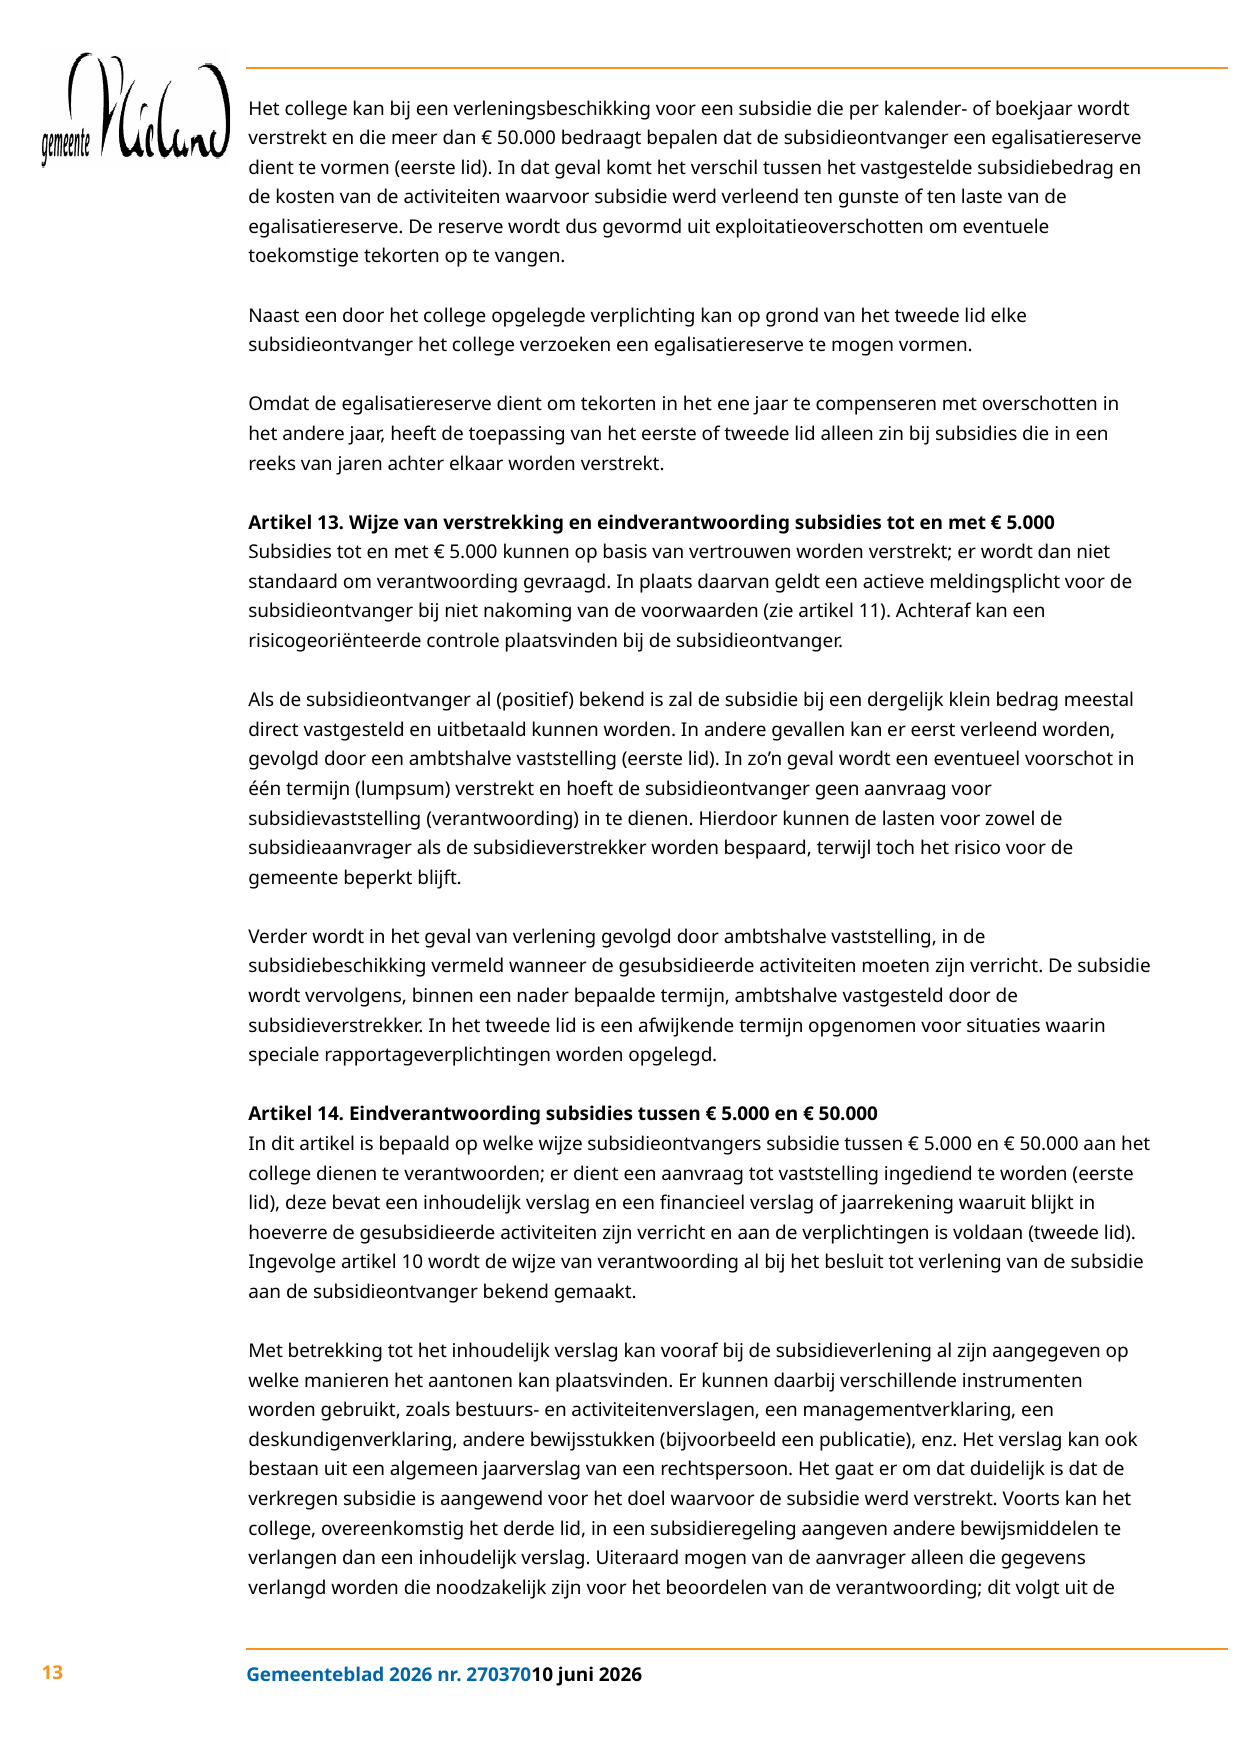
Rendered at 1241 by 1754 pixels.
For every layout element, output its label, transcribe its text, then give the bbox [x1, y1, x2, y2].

text Met betrekking tot het inhoudelijk verslag kan vooraf bij de subsidieverlening al zijn aangegeven op welke manieren het aantonen kan plaatsvinden. Er kunnen daarbij verschillende instrumenten worden gebruikt, zoals bestuurs- en activiteitenverslagen, een managementverklaring, een deskundigenverklaring, andere bewijsstukken (bijvoorbeeld een publicatie), enz. Het verslag kan ook bestaan uit een algemeen jaarverslag van een rechtspersoon. Het gaat er om dat duidelijk is dat de verkregen subsidie is aangewend voor het doel waarvoor de subsidie werd verstrekt. Voorts kan het college, overeenkomstig het derde lid, in een subsidieregeling aangeven andere bewijsmiddelen te verlangen dan een inhoudelijk verslag. Uiteraard mogen van de aanvrager alleen die gegevens verlangd worden die noodzakelijk zijn voor het beoordelen van de verantwoording; dit volgt uit de [248, 1337, 1152, 1600]
text Als de subsidieontvanger al (positief) bekend is zal de subsidie bij een dergelijk klein bedrag meestal direct vastgesteld en uitbetaald kunnen worden. In andere gevallen kan er eerst verleend worden, gevolgd door een ambtshalve vaststelling (eerste lid). In zo’n geval wordt een eventueel voorschot in één termijn (lumpsum) verstrekt en hoeft de subsidieontvanger geen aanvraag voor subsidievaststelling (verantwoording) in te dienen. Hierdoor kunnen de lasten voor zowel de subsidieaanvrager als de subsidieverstrekker worden bespaard, terwijl toch het risico voor de gemeente beperkt blijft. [248, 686, 1152, 890]
text Artikel 14. Eindverantwoording subsidies tussen € 5.000 en € 50.000 [248, 1101, 1152, 1126]
text Omdat de egalisatiereserve dient om tekorten in het ene jaar te compenseren met overschotten in het andere jaar, heeft de toepassing van het eerste of tweede lid alleen zin bij subsidies die in een reeks van jaren achter elkaar worden verstrekt. [248, 391, 1152, 476]
text In dit artikel is bepaald op welke wijze subsidieontvangers subsidie tussen € 5.000 en € 50.000 aan het college dienen te verantwoorden; er dient een aanvraag tot vaststelling ingediend te worden (eerste lid), deze bevat een inhoudelijk verslag en een financieel verslag of jaarrekening waaruit blijkt in hoeverre de gesubsidieerde activiteiten zijn verricht en aan de verplichtingen is voldaan (tweede lid). Ingevolge artikel 10 wordt de wijze van verantwoording al bij het besluit tot verlening van de subsidie aan de subsidieontvanger bekend gemaakt. [248, 1130, 1152, 1304]
text Het college kan bij een verleningsbeschikking voor een subsidie die per kalender- of boekjaar wordt verstrekt en die meer dan € 50.000 bedraagt bepalen dat de subsidieontvanger een egalisatiereserve dient te vormen (eerste lid). In dat geval komt het verschil tussen het vastgestelde subsidiebedrag en de kosten van de activiteiten waarvoor subsidie werd verleend ten gunste of ten laste van de egalisatiereserve. De reserve wordt dus gevormd uit exploitatieoverschotten om eventuele toekomstige tekorten op te vangen. [248, 95, 1152, 268]
text Verder wordt in het geval van verlening gevolgd door ambtshalve vaststelling, in de subsidiebeschikking vermeld wanneer de gesubsidieerde activiteiten moeten zijn verricht. De subsidie wordt vervolgens, binnen een nader bepaalde termijn, ambtshalve vastgesteld door de subsidieverstrekker. In het tweede lid is een afwijkende termijn opgenomen voor situaties waarin speciale rapportageverplichtingen worden opgelegd. [248, 923, 1152, 1067]
text Naast een door het college opgelegde verplichting kan op grond van het tweede lid elke subsidieontvanger het college verzoeken een egalisatiereserve te mogen vormen. [248, 302, 1152, 357]
text Subsidies tot en met € 5.000 kunnen op basis van vertrouwen worden verstrekt; er wordt dan niet standaard om verantwoording gevraagd. In plaats daarvan geldt een actieve meldingsplicht voor de subsidieontvanger bij niet nakoming van de voorwaarden (zie artikel 11). Achteraf kan een risicogeoriënteerde controle plaatsvinden bij de subsidieontvanger. [248, 538, 1152, 653]
text Artikel 13. Wijze van verstrekking en eindverantwoording subsidies tot en met € 5.000 [248, 509, 1152, 535]
picture [41, 47, 231, 172]
